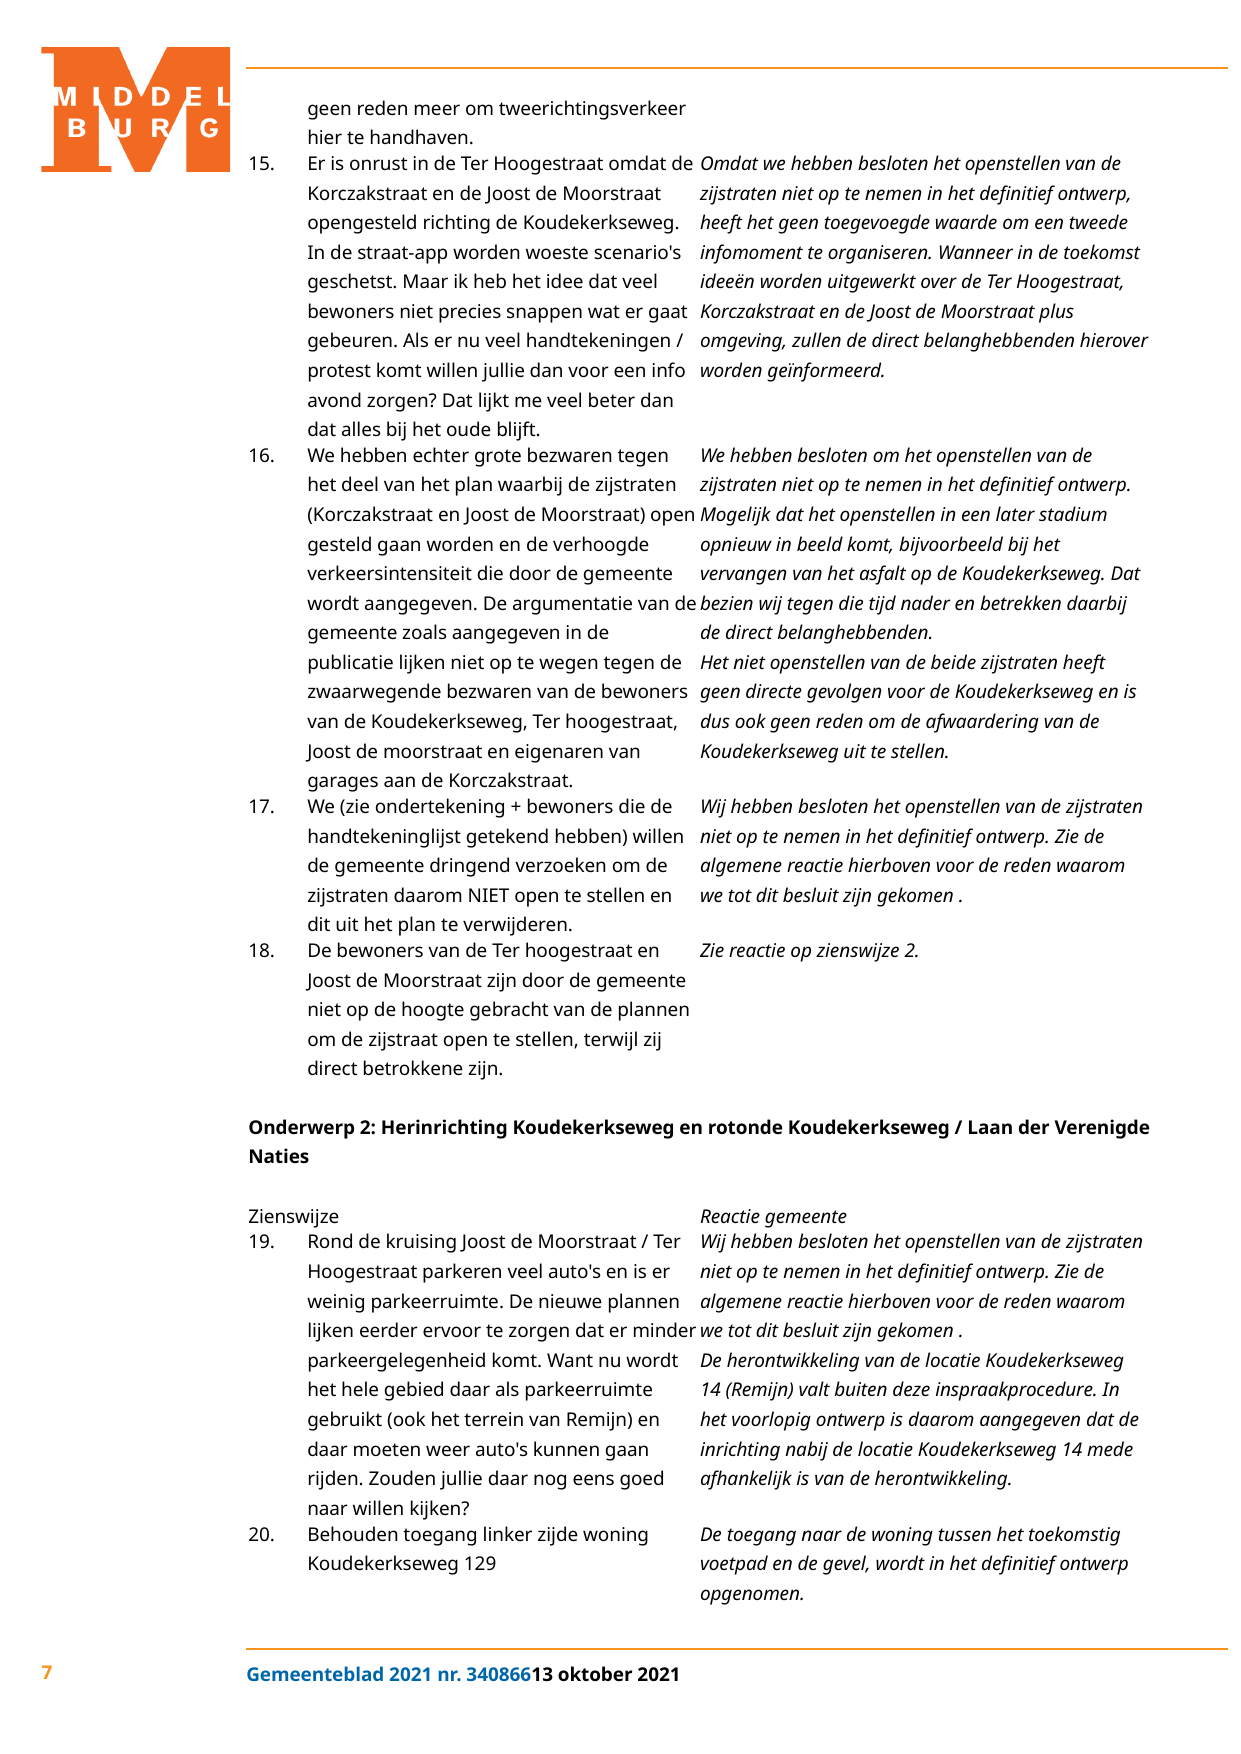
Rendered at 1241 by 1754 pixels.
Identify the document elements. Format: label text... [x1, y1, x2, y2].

text Onderwerp 2: Herinrichting Koudekerkseweg en rotonde Koudekerkseweg / Laan der Verenigde Naties [248, 1114, 1152, 1169]
table_cell Omdat we hebben besloten het openstellen van de zijstraten niet op te nemen in het definitief ontwerp, heeft het geen toegevoegde waarde om een tweede infomoment te organiseren. Wanneer in de toekomst ideeën worden uitgewerkt over de Ter Hoogestraat, Korczakstraat en de Joost de Moorstraat plus omgeving, zullen de direct belanghebbenden hierover worden geïnformeerd. [700, 150, 1152, 442]
table_cell Zie reactie op zienswijze 2. [700, 937, 1152, 1081]
table_header Zienswijze [248, 1203, 700, 1229]
table_cell Behouden toegang linker zijde woning Koudekerkseweg 129 [248, 1521, 700, 1606]
table_cell Rond de kruising Joost de Moorstraat / Ter Hoogestraat parkeren veel auto's en is er weinig parkeerruimte. De nieuwe plannen lijken eerder ervoor te zorgen dat er minder parkeergelegenheid komt. Want nu wordt het hele gebied daar als parkeerruimte gebruikt (ook het terrein van Remijn) en daar moeten weer auto's kunnen gaan rijden. Zouden jullie daar nog eens goed naar willen kijken? [248, 1229, 700, 1521]
table_cell [700, 95, 1152, 150]
table_header Reactie gemeente [700, 1203, 1152, 1229]
table_cell De bewoners van de Ter hoogestraat en Joost de Moorstraat zijn door de gemeente niet op de hoogte gebracht van de plannen om de zijstraat open te stellen, terwijl zij direct betrokkene zijn. [248, 937, 700, 1081]
table_cell We hebben besloten om het openstellen van de zijstraten niet op te nemen in het definitief ontwerp. Mogelijk dat het openstellen in een later stadium opnieuw in beeld komt, bijvoorbeeld bij het vervangen van het asfalt op de Koudekerkseweg. Dat bezien wij tegen die tijd nader en betrekken daarbij de direct belanghebbenden. Het niet openstellen van de beide zijstraten heeft geen directe gevolgen voor de Koudekerkseweg en is dus ook geen reden om de afwaardering van de Koudekerkseweg uit te stellen. [700, 442, 1152, 793]
table_cell geen reden meer om tweerichtingsverkeer hier te handhaven. [248, 95, 700, 150]
table_cell Er is onrust in de Ter Hoogestraat omdat de Korczakstraat en de Joost de Moorstraat opengesteld richting de Koudekerkseweg. In de straat-app worden woeste scenario's geschetst. Maar ik heb het idee dat veel bewoners niet precies snappen wat er gaat gebeuren. Als er nu veel handtekeningen / protest komt willen jullie dan voor een info avond zorgen? Dat lijkt me veel beter dan dat alles bij het oude blijft. [248, 150, 700, 442]
table_cell We (zie ondertekening + bewoners die de handtekeninglijst getekend hebben) willen de gemeente dringend verzoeken om de zijstraten daarom NIET open te stellen en dit uit het plan te verwijderen. [248, 793, 700, 937]
picture [41, 47, 231, 172]
table_cell Wij hebben besloten het openstellen van de zijstraten niet op te nemen in het definitief ontwerp. Zie de algemene reactie hierboven voor de reden waarom we tot dit besluit zijn gekomen . [700, 793, 1152, 937]
table_cell We hebben echter grote bezwaren tegen het deel van het plan waarbij de zijstraten (Korczakstraat en Joost de Moorstraat) open gesteld gaan worden en de verhoogde verkeersintensiteit die door de gemeente wordt aangegeven. De argumentatie van de gemeente zoals aangegeven in de publicatie lijken niet op te wegen tegen de zwaarwegende bezwaren van de bewoners van de Koudekerkseweg, Ter hoogestraat, Joost de moorstraat en eigenaren van garages aan de Korczakstraat. [248, 442, 700, 793]
table_cell De toegang naar de woning tussen het toekomstig voetpad en de gevel, wordt in het definitief ontwerp opgenomen. [700, 1521, 1152, 1606]
table_cell Wij hebben besloten het openstellen van de zijstraten niet op te nemen in het definitief ontwerp. Zie de algemene reactie hierboven voor de reden waarom we tot dit besluit zijn gekomen . De herontwikkeling van de locatie Koudekerkseweg 14 (Remijn) valt buiten deze inspraakprocedure. In het voorlopig ontwerp is daarom aangegeven dat de inrichting nabij de locatie Koudekerkseweg 14 mede afhankelijk is van de herontwikkeling. [700, 1229, 1152, 1521]
